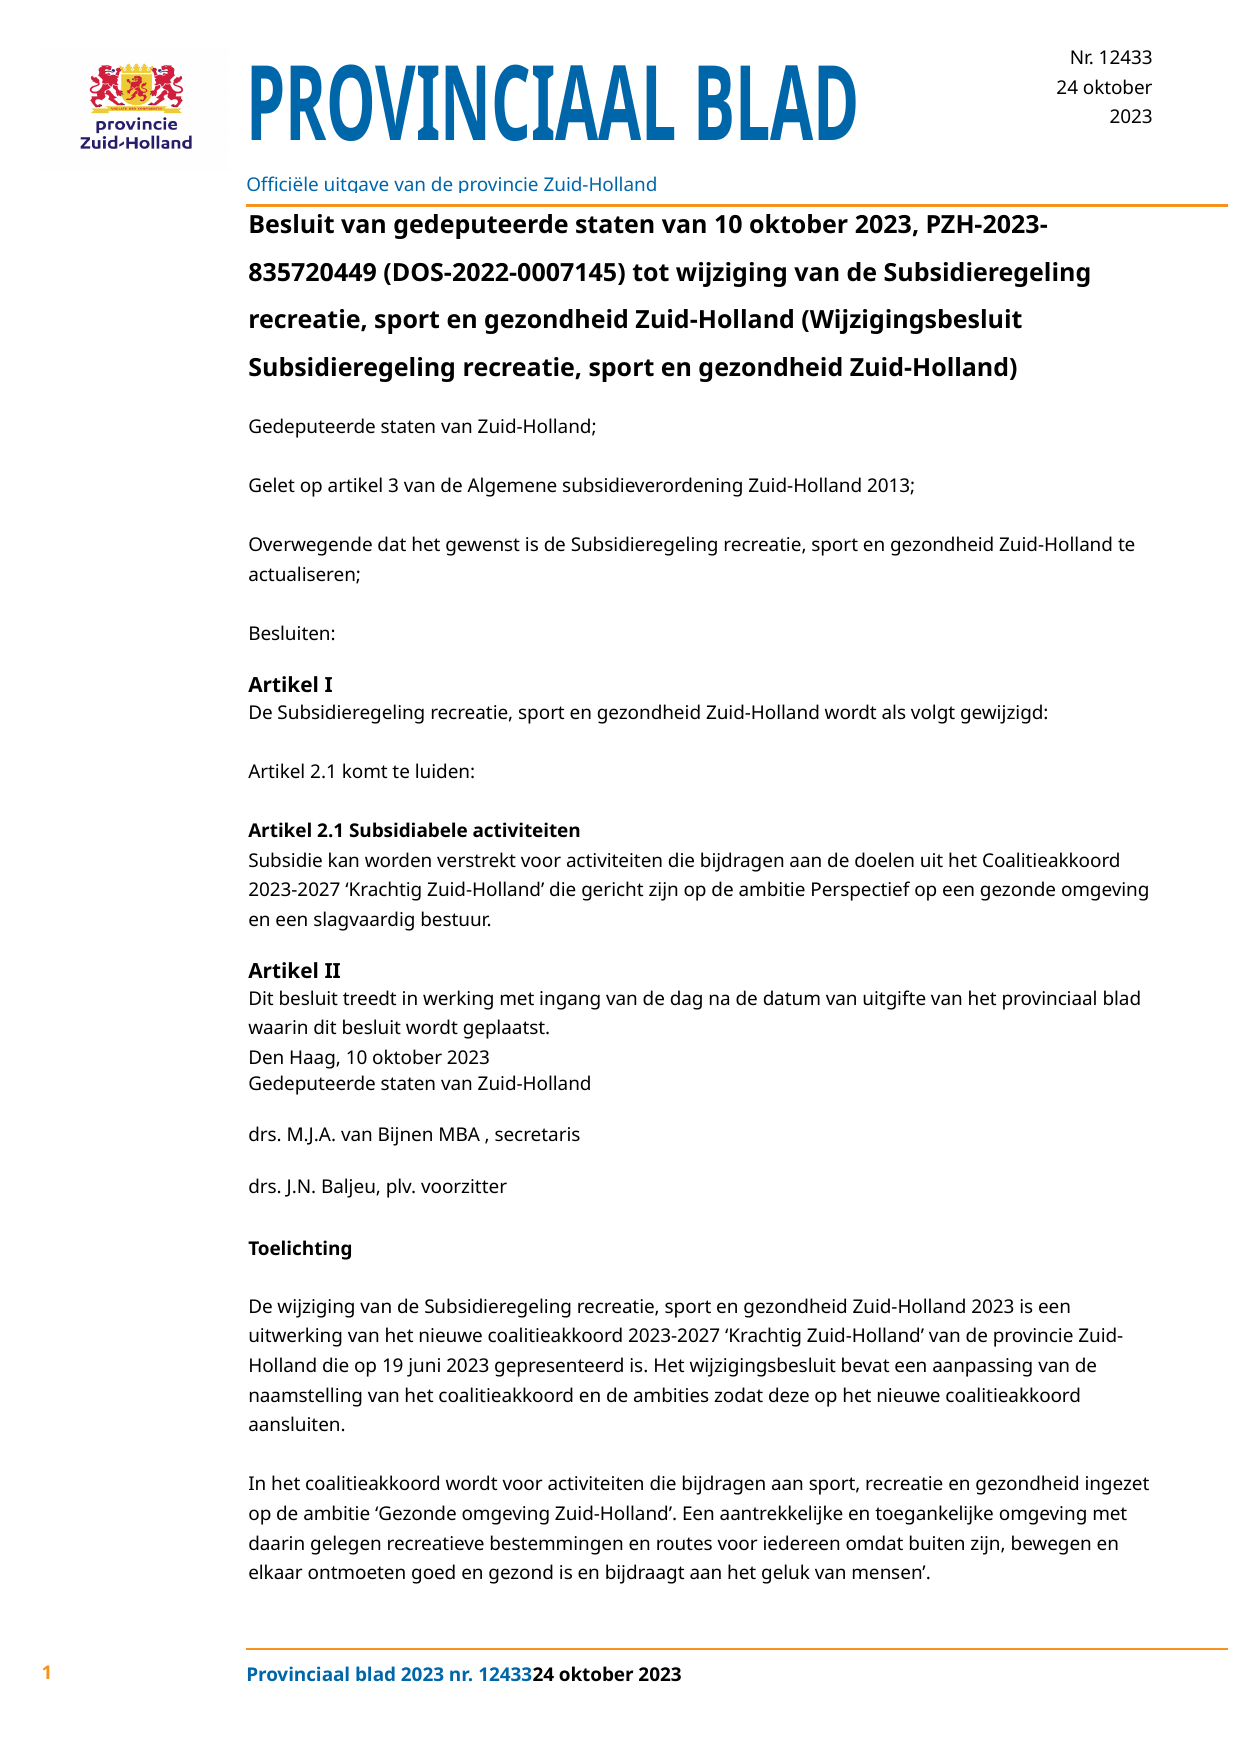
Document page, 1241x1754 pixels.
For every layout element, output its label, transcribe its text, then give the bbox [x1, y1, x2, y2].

text Artikel 2.1 Subsidiabele activiteiten [248, 817, 1152, 843]
text Gelet op artikel 3 van de Algemene subsidieverordening Zuid-Holland 2013; [248, 472, 1152, 498]
picture [41, 47, 231, 172]
text Gedeputeerde staten van Zuid-Holland [248, 1070, 1152, 1096]
text In het coalitieakkoord wordt voor activiteiten die bijdragen aan sport, recreatie en gezondheid ingezet op de ambitie ‘Gezonde omgeving Zuid-Holland’. Een aantrekkelijke en toegankelijke omgeving met daarin gelegen recreatieve bestemmingen en routes voor iedereen omdat buiten zijn, bewegen en elkaar ontmoeten goed en gezond is en bijdraagt aan het geluk van mensen’. [248, 1471, 1152, 1585]
text drs. M.J.A. van Bijnen MBA , secretaris [248, 1121, 1152, 1147]
text Toelichting [248, 1224, 1152, 1264]
text drs. J.N. Baljeu, plv. voorzitter [248, 1173, 1152, 1198]
text Besluit van gedeputeerde staten van 10 oktober 2023, PZH-2023-835720449 (DOS-2022-0007145) tot wijziging van de Subsidieregeling recreatie, sport en gezondheid Zuid-Holland (Wijzigingsbesluit Subsidieregeling recreatie, sport en gezondheid Zuid-Holland) [248, 207, 1152, 384]
text Artikel II [248, 957, 1152, 985]
text Den Haag, 10 oktober 2023 [248, 1044, 1152, 1070]
text Artikel 2.1 komt te luiden: [248, 758, 1152, 784]
text Overwegende dat het gewenst is de Subsidieregeling recreatie, sport en gezondheid Zuid-Holland te actualiseren; [248, 531, 1152, 587]
text Dit besluit treedt in werking met ingang van de dag na de datum van uitgifte van het provinciaal blad waarin dit besluit wordt geplaatst. [248, 985, 1152, 1040]
text Gedeputeerde staten van Zuid-Holland; [248, 413, 1152, 439]
text Artikel I [248, 671, 1152, 699]
text De Subsidieregeling recreatie, sport en gezondheid Zuid-Holland wordt als volgt gewijzigd: [248, 699, 1152, 725]
text De wijziging van de Subsidieregeling recreatie, sport en gezondheid Zuid-Holland 2023 is een uitwerking van het nieuwe coalitieakkoord 2023-2027 ‘Krachtig Zuid-Holland’ van de provincie Zuid-Holland die op 19 juni 2023 gepresenteerd is. Het wijzigingsbesluit bevat een aanpassing van de naamstelling van het coalitieakkoord en de ambities zodat deze op het nieuwe coalitieakkoord aansluiten. [248, 1293, 1152, 1437]
text Subsidie kan worden verstrekt voor activiteiten die bijdragen aan de doelen uit het Coalitieakkoord 2023-2027 ‘Krachtig Zuid-Holland’ die gericht zijn op de ambitie Perspectief op een gezonde omgeving en een slagvaardig bestuur. [248, 847, 1152, 932]
text Besluiten: [248, 620, 1152, 646]
